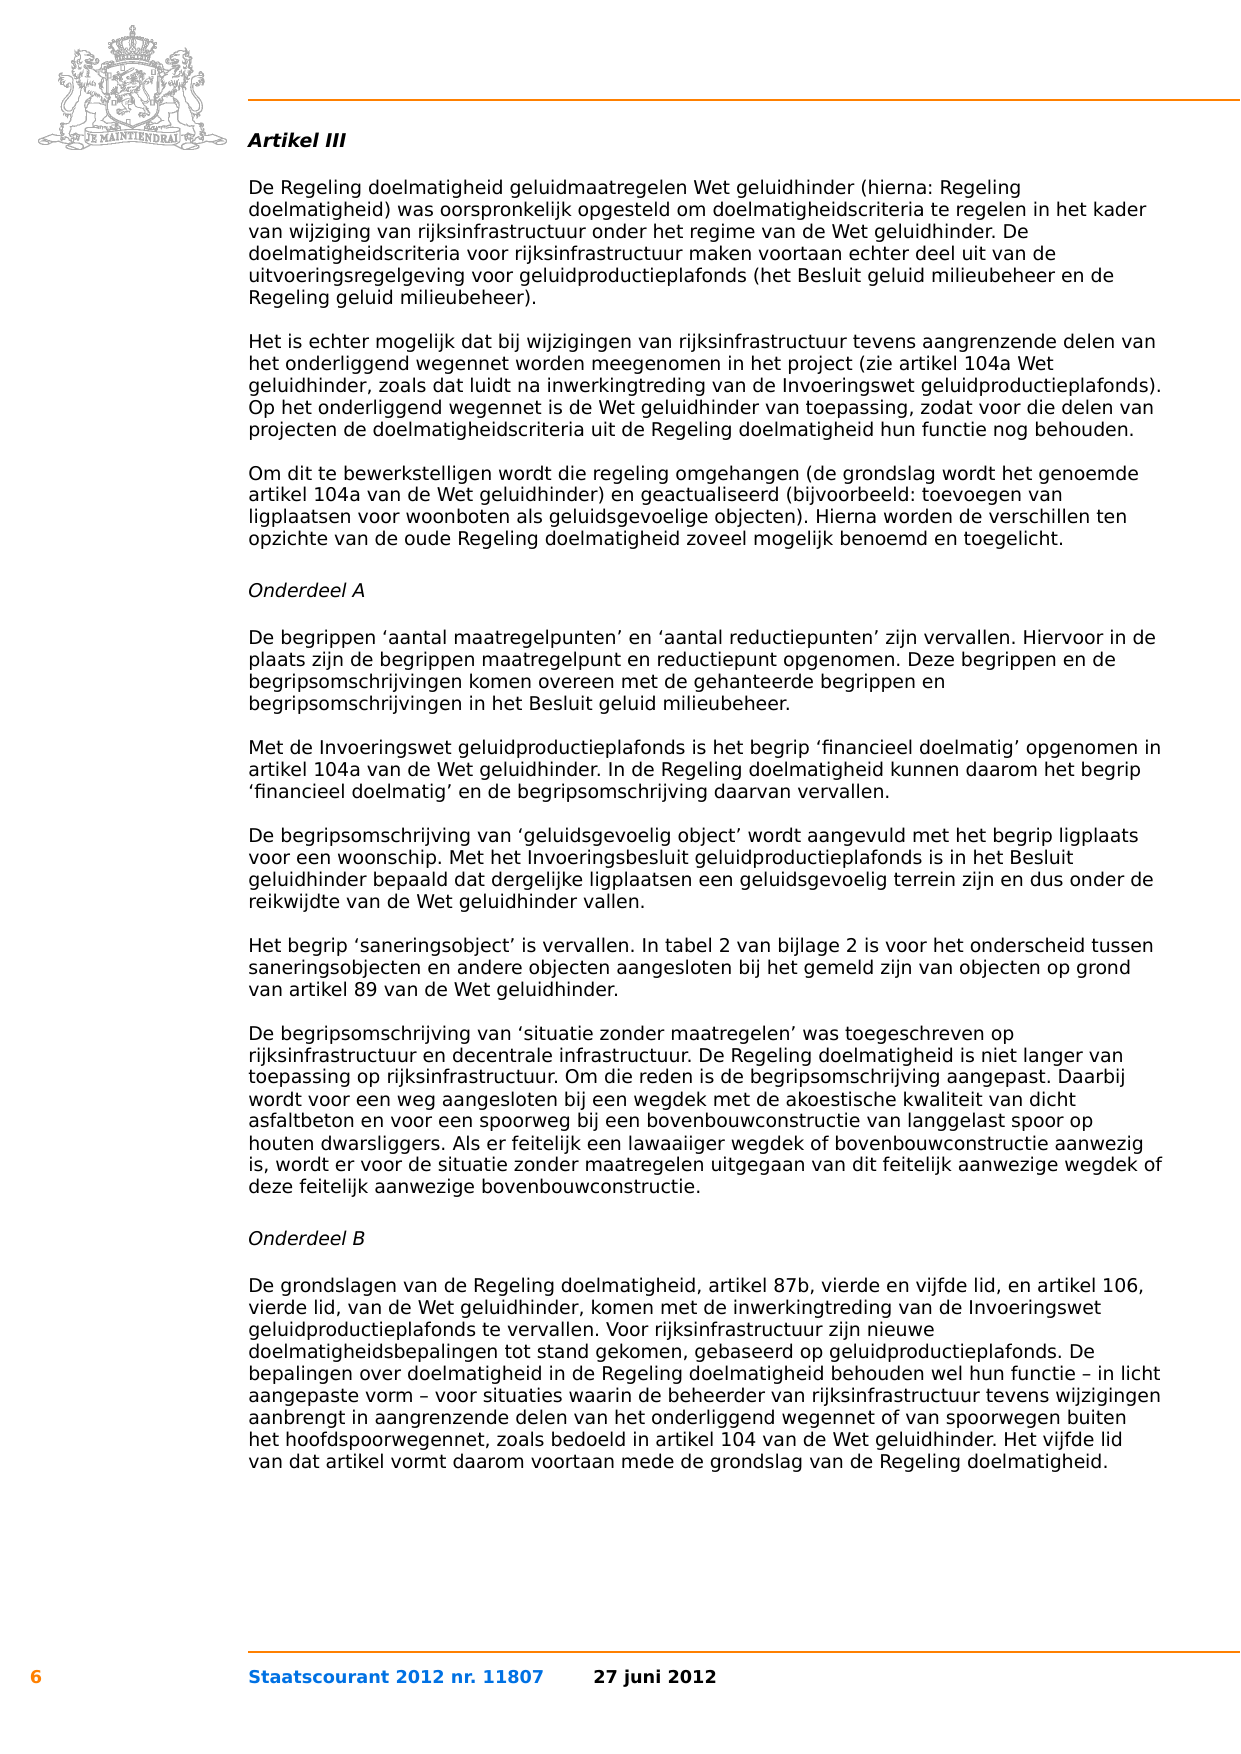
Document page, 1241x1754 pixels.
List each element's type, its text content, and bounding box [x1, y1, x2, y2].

text De begrippen ‘aantal maatregelpunten’ en ‘aantal reductiepunten’ zijn vervallen. Hiervoor in de plaats zijn de begrippen maatregelpunt en reductiepunt opgenomen. Deze begrippen en de begripsomschrijvingen komen overeen met de gehanteerde begrippen en begripsomschrijvingen in het Besluit geluid milieubeheer. [248, 627, 1163, 715]
picture [38, 25, 227, 150]
text De begripsomschrijving van ‘situatie zonder maatregelen’ was toegeschreven op rijksinfrastructuur en decentrale infrastructuur. De Regeling doelmatigheid is niet langer van toepassing op rijksinfrastructuur. Om die reden is de begripsomschrijving aangepast. Daarbij wordt voor een weg aangesloten bij een wegdek met de akoestische kwaliteit van dicht asfaltbeton en voor een spoorweg bij een bovenbouwconstructie van langgelast spoor op houten dwarsliggers. Als er feitelijk een lawaaiiger wegdek of bovenbouwconstructie aanwezig is, wordt er voor de situatie zonder maatregelen uitgegaan van dit feitelijk aanwezige wegdek of deze feitelijk aanwezige bovenbouwconstructie. [248, 1022, 1163, 1198]
subtitle Onderdeel A [248, 580, 1163, 602]
text Met de Invoeringswet geluidproductieplafonds is het begrip ‘financieel doelmatig’ opgenomen in artikel 104a van de Wet geluidhinder. In de Regeling doelmatigheid kunnen daarom het begrip ‘financieel doelmatig’ en de begripsomschrijving daarvan vervallen. [248, 737, 1163, 803]
subtitle Artikel III [248, 130, 1163, 152]
text De grondslagen van de Regeling doelmatigheid, artikel 87b, vierde en vijfde lid, en artikel 106, vierde lid, van de Wet geluidhinder, komen met de inwerkingtreding van de Invoeringswet geluidproductieplafonds te vervallen. Voor rijksinfrastructuur zijn nieuwe doelmatigheidsbepalingen tot stand gekomen, gebaseerd op geluidproductieplafonds. De bepalingen over doelmatigheid in de Regeling doelmatigheid behouden wel hun functie – in licht aangepaste vorm – voor situaties waarin de beheerder van rijksinfrastructuur tevens wijzigingen aanbrengt in aangrenzende delen van het onderliggend wegennet of van spoorwegen buiten het hoofdspoorwegennet, zoals bedoeld in artikel 104 van de Wet geluidhinder. Het vijfde lid van dat artikel vormt daarom voortaan mede de grondslag van de Regeling doelmatigheid. [248, 1275, 1163, 1473]
text De Regeling doelmatigheid geluidmaatregelen Wet geluidhinder (hierna: Regeling doelmatigheid) was oorspronkelijk opgesteld om doelmatigheidscriteria te regelen in het kader van wijziging van rijksinfrastructuur onder het regime van de Wet geluidhinder. De doelmatigheidscriteria voor rijksinfrastructuur maken voortaan echter deel uit van de uitvoeringsregelgeving voor geluidproductieplafonds (het Besluit geluid milieubeheer en de Regeling geluid milieubeheer). [248, 177, 1163, 309]
subtitle Onderdeel B [248, 1228, 1163, 1250]
text Het is echter mogelijk dat bij wijzigingen van rijksinfrastructuur tevens aangrenzende delen van het onderliggend wegennet worden meegenomen in het project (zie artikel 104a Wet geluidhinder, zoals dat luidt na inwerkingtreding van de Invoeringswet geluidproductieplafonds). Op het onderliggend wegennet is de Wet geluidhinder van toepassing, zodat voor die delen van projecten de doelmatigheidscriteria uit de Regeling doelmatigheid hun functie nog behouden. [248, 331, 1163, 441]
text De begripsomschrijving van ‘geluidsgevoelig object’ wordt aangevuld met het begrip ligplaats voor een woonschip. Met het Invoeringsbesluit geluidproductieplafonds is in het Besluit geluidhinder bepaald dat dergelijke ligplaatsen een geluidsgevoelig terrein zijn en dus onder de reikwijdte van de Wet geluidhinder vallen. [248, 825, 1163, 913]
text Om dit te bewerkstelligen wordt die regeling omgehangen (de grondslag wordt het genoemde artikel 104a van de Wet geluidhinder) en geactualiseerd (bijvoorbeeld: toevoegen van ligplaatsen voor woonboten als geluidsgevoelige objecten). Hierna worden de verschillen ten opzichte van de oude Regeling doelmatigheid zoveel mogelijk benoemd en toegelicht. [248, 462, 1163, 550]
text Het begrip ‘saneringsobject’ is vervallen. In tabel 2 van bijlage 2 is voor het onderscheid tussen saneringsobjecten en andere objecten aangesloten bij het gemeld zijn van objecten op grond van artikel 89 van de Wet geluidhinder. [248, 935, 1163, 1001]
